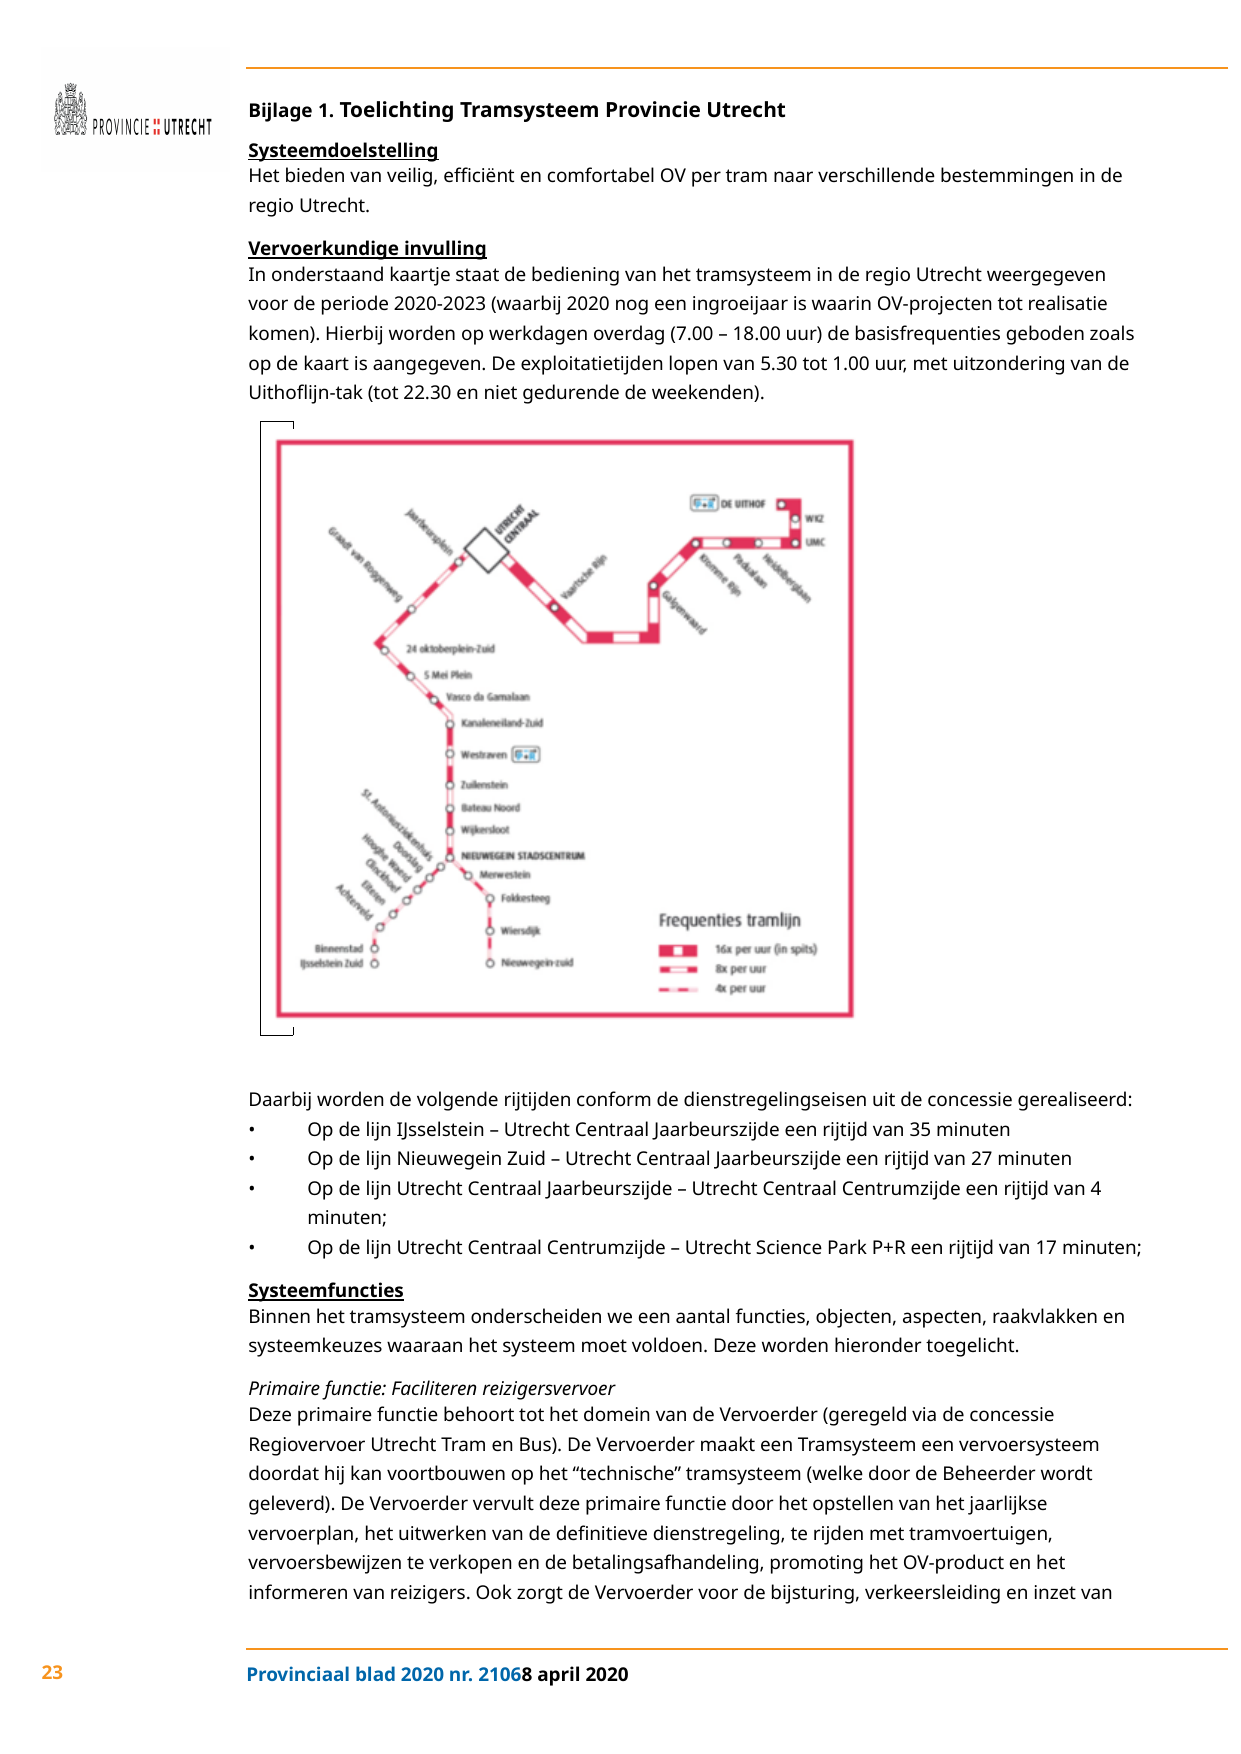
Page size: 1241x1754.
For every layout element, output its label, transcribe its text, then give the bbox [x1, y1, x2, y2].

text Daarbij worden de volgende rijtijden conform de dienstregelingseisen uit de concessie gerealiseerd: [248, 1086, 1152, 1112]
list Op de lijn IJsselstein – Utrecht Centraal Jaarbeurszijde een rijtijd van 35 minuten [248, 1116, 1152, 1141]
list Op de lijn Nieuwegein Zuid – Utrecht Centraal Jaarbeurszijde een rijtijd van 27 minuten [248, 1145, 1152, 1171]
text Het bieden van veilig, efficiënt en comfortabel OV per tram naar verschillende bestemmingen in de regio Utrecht. [248, 163, 1152, 218]
list Op de lijn Utrecht Centraal Centrumzijde – Utrecht Science Park P+R een rijtijd van 17 minuten; [248, 1234, 1152, 1260]
text Binnen het tramsysteem onderscheiden we een aantal functies, objecten, aspecten, raakvlakken en systeemkeuzes waaraan het systeem moet voldoen. Deze worden hieronder toegelicht. [248, 1303, 1152, 1358]
text Systeemdoelstelling [248, 137, 1152, 163]
text Bijlage 1. Toelichting Tramsysteem Provincie Utrecht [248, 95, 1152, 123]
text In onderstaand kaartje staat de bediening van het tramsysteem in de regio Utrecht weergegeven voor de periode 2020-2023 (waarbij 2020 nog een ingroeijaar is waarin OV-projecten tot realisatie komen). Hierbij worden op werkdagen overdag (7.00 – 18.00 uur) de basisfrequenties geboden zoals op de kaart is aangegeven. De exploitatietijden lopen van 5.30 tot 1.00 uur, met uitzondering van de Uithoflijn-tak (tot 22.30 en niet gedurende de weekenden). [248, 261, 1152, 405]
text Primaire functie: Faciliteren reizigersvervoer [248, 1376, 1152, 1401]
list Op de lijn Utrecht Centraal Jaarbeurszijde – Utrecht Centraal Centrumzijde een rijtijd van 4 minuten; [248, 1175, 1152, 1230]
text Systeemfuncties [248, 1277, 1152, 1303]
text Deze primaire functie behoort tot het domein van de Vervoerder (geregeld via de concessie Regiovervoer Utrecht Tram en Bus). De Vervoerder maakt een Tramsysteem een vervoersysteem doordat hij kan voortbouwen op het “technische” tramsysteem (welke door de Beheerder wordt geleverd). De Vervoerder vervult deze primaire functie door het opstellen van het jaarlijkse vervoerplan, het uitwerken van de definitieve dienstregeling, te rijden met tramvoertuigen, vervoersbewijzen te verkopen en de betalingsafhandeling, promoting het OV-product en het informeren van reizigers. Ook zorgt de Vervoerder voor de bijsturing, verkeersleiding en inzet van [248, 1401, 1152, 1604]
picture [41, 47, 231, 172]
picture [268, 429, 860, 1027]
text Vervoerkundige invulling [248, 235, 1152, 261]
